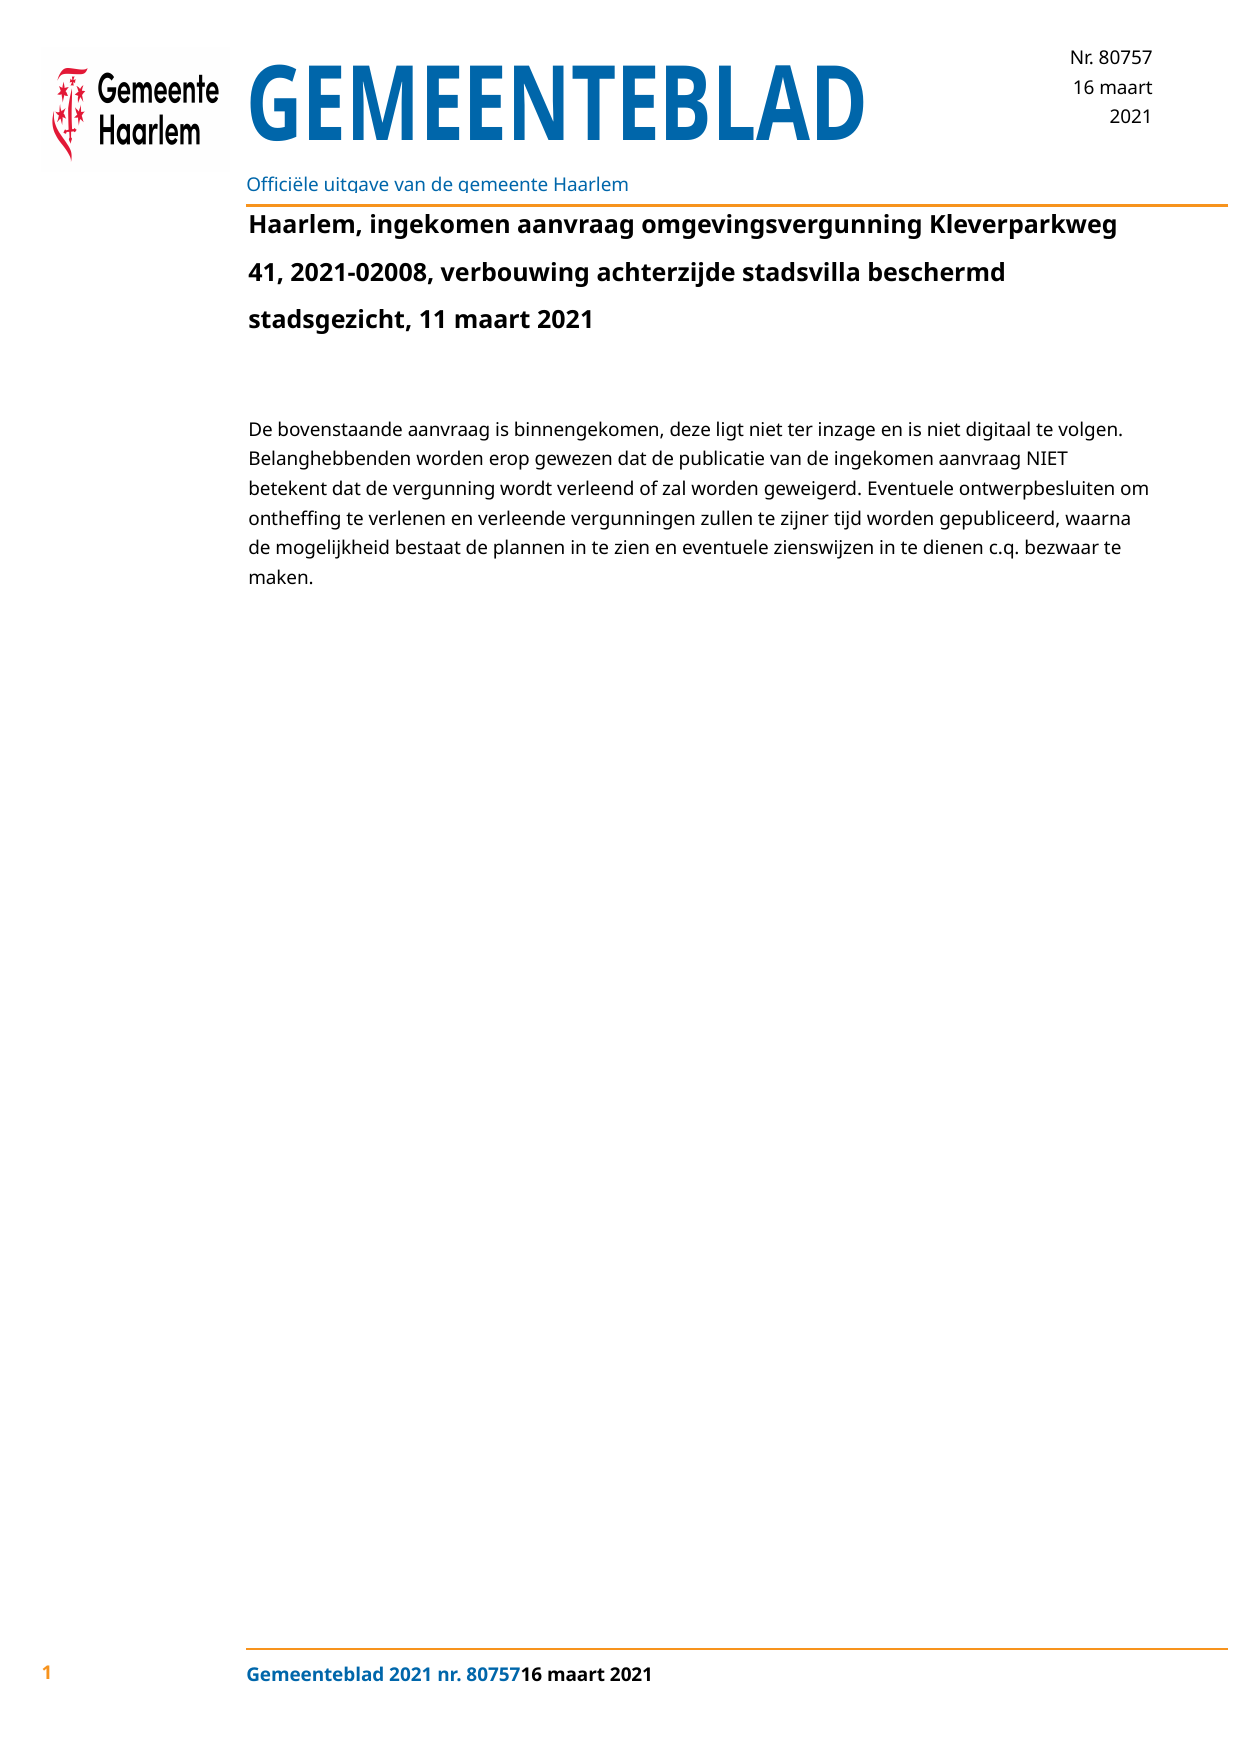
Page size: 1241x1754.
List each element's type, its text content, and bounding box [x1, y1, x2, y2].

picture [41, 47, 231, 172]
text Haarlem, ingekomen aanvraag omgevingsvergunning Kleverparkweg 41, 2021-02008, verbouwing achterzijde stadsvilla beschermd stadsgezicht, 11 maart 2021 [248, 207, 1152, 336]
text De bovenstaande aanvraag is binnengekomen, deze ligt niet ter inzage en is niet digitaal te volgen. Belanghebbenden worden erop gewezen dat de publicatie van de ingekomen aanvraag NIET betekent dat de vergunning wordt verleend of zal worden geweigerd. Eventuele ontwerpbesluiten om ontheffing te verlenen en verleende vergunningen zullen te zijner tijd worden gepubliceerd, waarna de mogelijkheid bestaat de plannen in te zien en eventuele zienswijzen in te dienen c.q. bezwaar te maken. [248, 416, 1152, 589]
